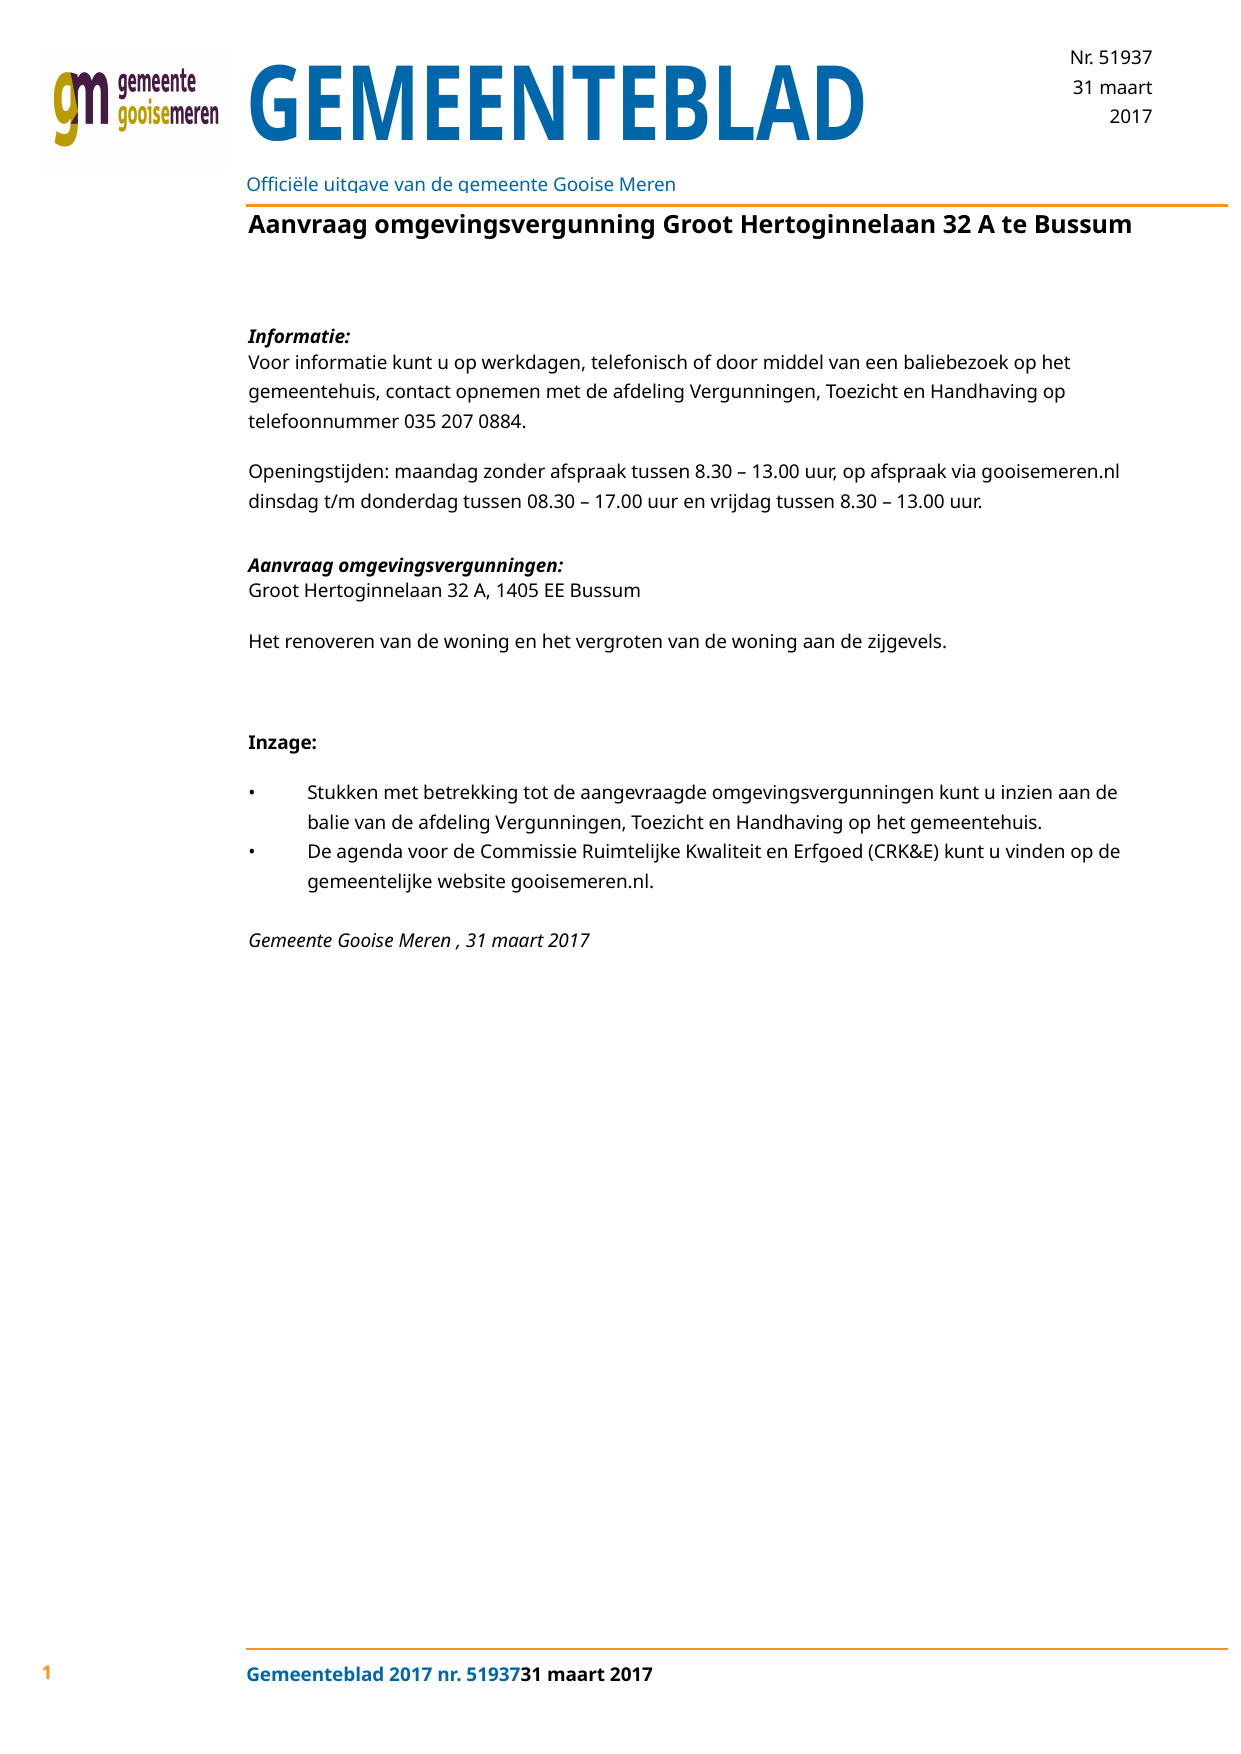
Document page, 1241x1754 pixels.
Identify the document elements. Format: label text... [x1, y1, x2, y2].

text Groot Hertoginnelaan 32 A, 1405 EE Bussum [248, 578, 1152, 603]
text Aanvraag omgevingsvergunning Groot Hertoginnelaan 32 A te Bussum [248, 207, 1152, 241]
list De agenda voor de Commissie Ruimtelijke Kwaliteit en Erfgoed (CRK&E) kunt u vinden op de gemeentelijke website gooisemeren.nl. [248, 838, 1152, 894]
text Gemeente Gooise Meren , 31 maart 2017 [248, 927, 1152, 953]
list Stukken met betrekking tot de aangevraagde omgevingsvergunningen kunt u inzien aan de balie van de afdeling Vergunningen, Toezicht en Handhaving op het gemeentehuis. [248, 779, 1152, 835]
text Aanvraag omgevingsvergunningen: [248, 552, 1152, 578]
text Inzage: [248, 729, 1152, 755]
text Het renoveren van de woning en het vergroten van de woning aan de zijgevels. [248, 628, 1152, 654]
picture [41, 47, 231, 172]
text Openingstijden: maandag zonder afspraak tussen 8.30 – 13.00 uur, op afspraak via gooisemeren.nl dinsdag t/m donderdag tussen 08.30 – 17.00 uur en vrijdag tussen 8.30 – 13.00 uur. [248, 458, 1152, 514]
text Voor informatie kunt u op werkdagen, telefonisch of door middel van een baliebezoek op het gemeentehuis, contact opnemen met de afdeling Vergunningen, Toezicht en Handhaving op telefoonnummer 035 207 0884. [248, 349, 1152, 434]
text Informatie: [248, 323, 1152, 349]
